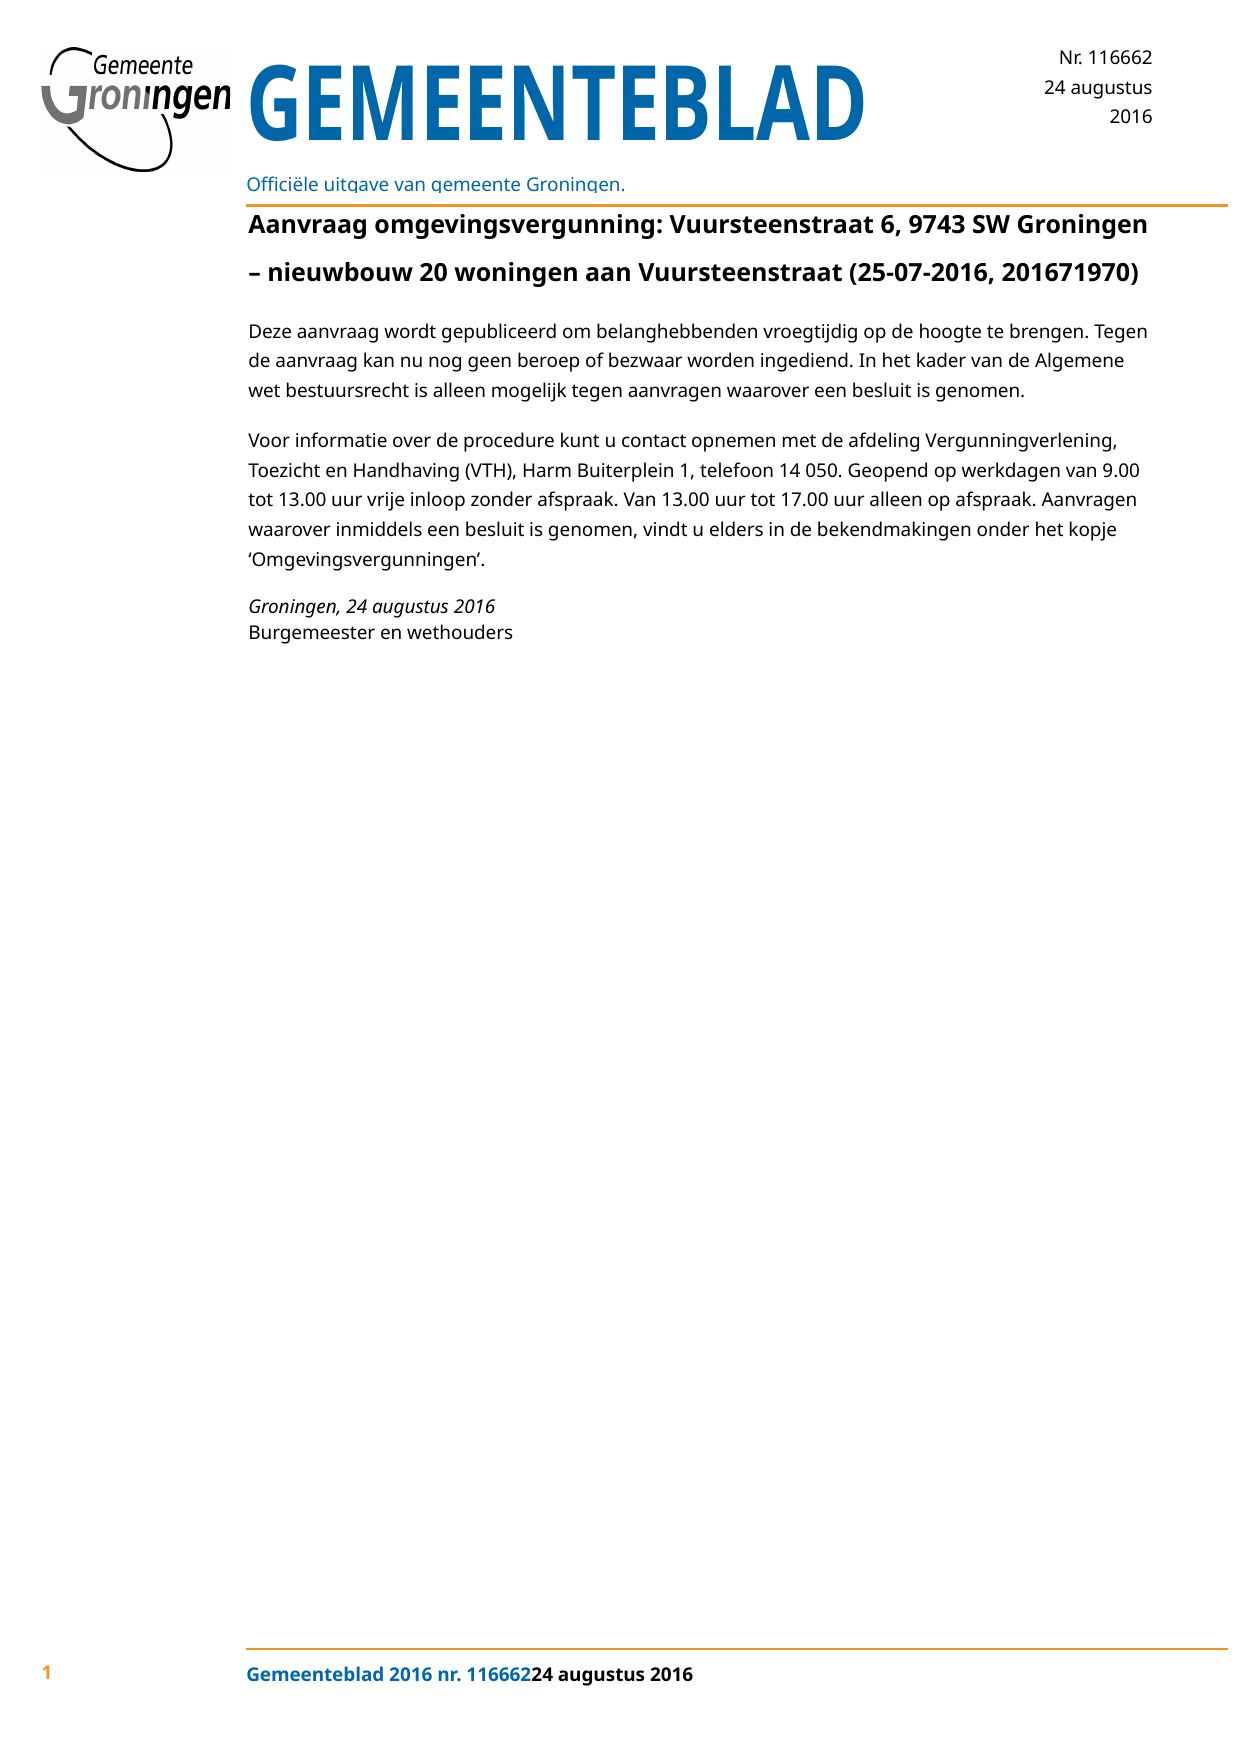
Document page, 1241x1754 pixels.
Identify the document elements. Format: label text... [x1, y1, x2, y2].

text Groningen, 24 augustus 2016 [248, 594, 1152, 619]
text Aanvraag omgevingsvergunning: Vuursteenstraat 6, 9743 SW Groningen – nieuwbouw 20 woningen aan Vuursteenstraat (25-07-2016, 201671970) [248, 207, 1152, 288]
text Burgemeester en wethouders [248, 619, 1152, 645]
text Deze aanvraag wordt gepubliceerd om belanghebbenden vroegtijdig op de hoogte te brengen. Tegen de aanvraag kan nu nog geen beroep of bezwaar worden ingediend. In het kader van de Algemene wet bestuursrecht is alleen mogelijk tegen aanvragen waarover een besluit is genomen. [248, 318, 1152, 403]
text Voor informatie over de procedure kunt u contact opnemen met de afdeling Vergunningverlening, Toezicht en Handhaving (VTH), Harm Buiterplein 1, telefoon 14 050. Geopend op werkdagen van 9.00 tot 13.00 uur vrije inloop zonder afspraak. Van 13.00 uur tot 17.00 uur alleen op afspraak. Aanvragen waarover inmiddels een besluit is genomen, vindt u elders in de bekendmakingen onder het kopje ‘Omgevingsvergunningen’. [248, 427, 1152, 572]
picture [41, 47, 231, 172]
